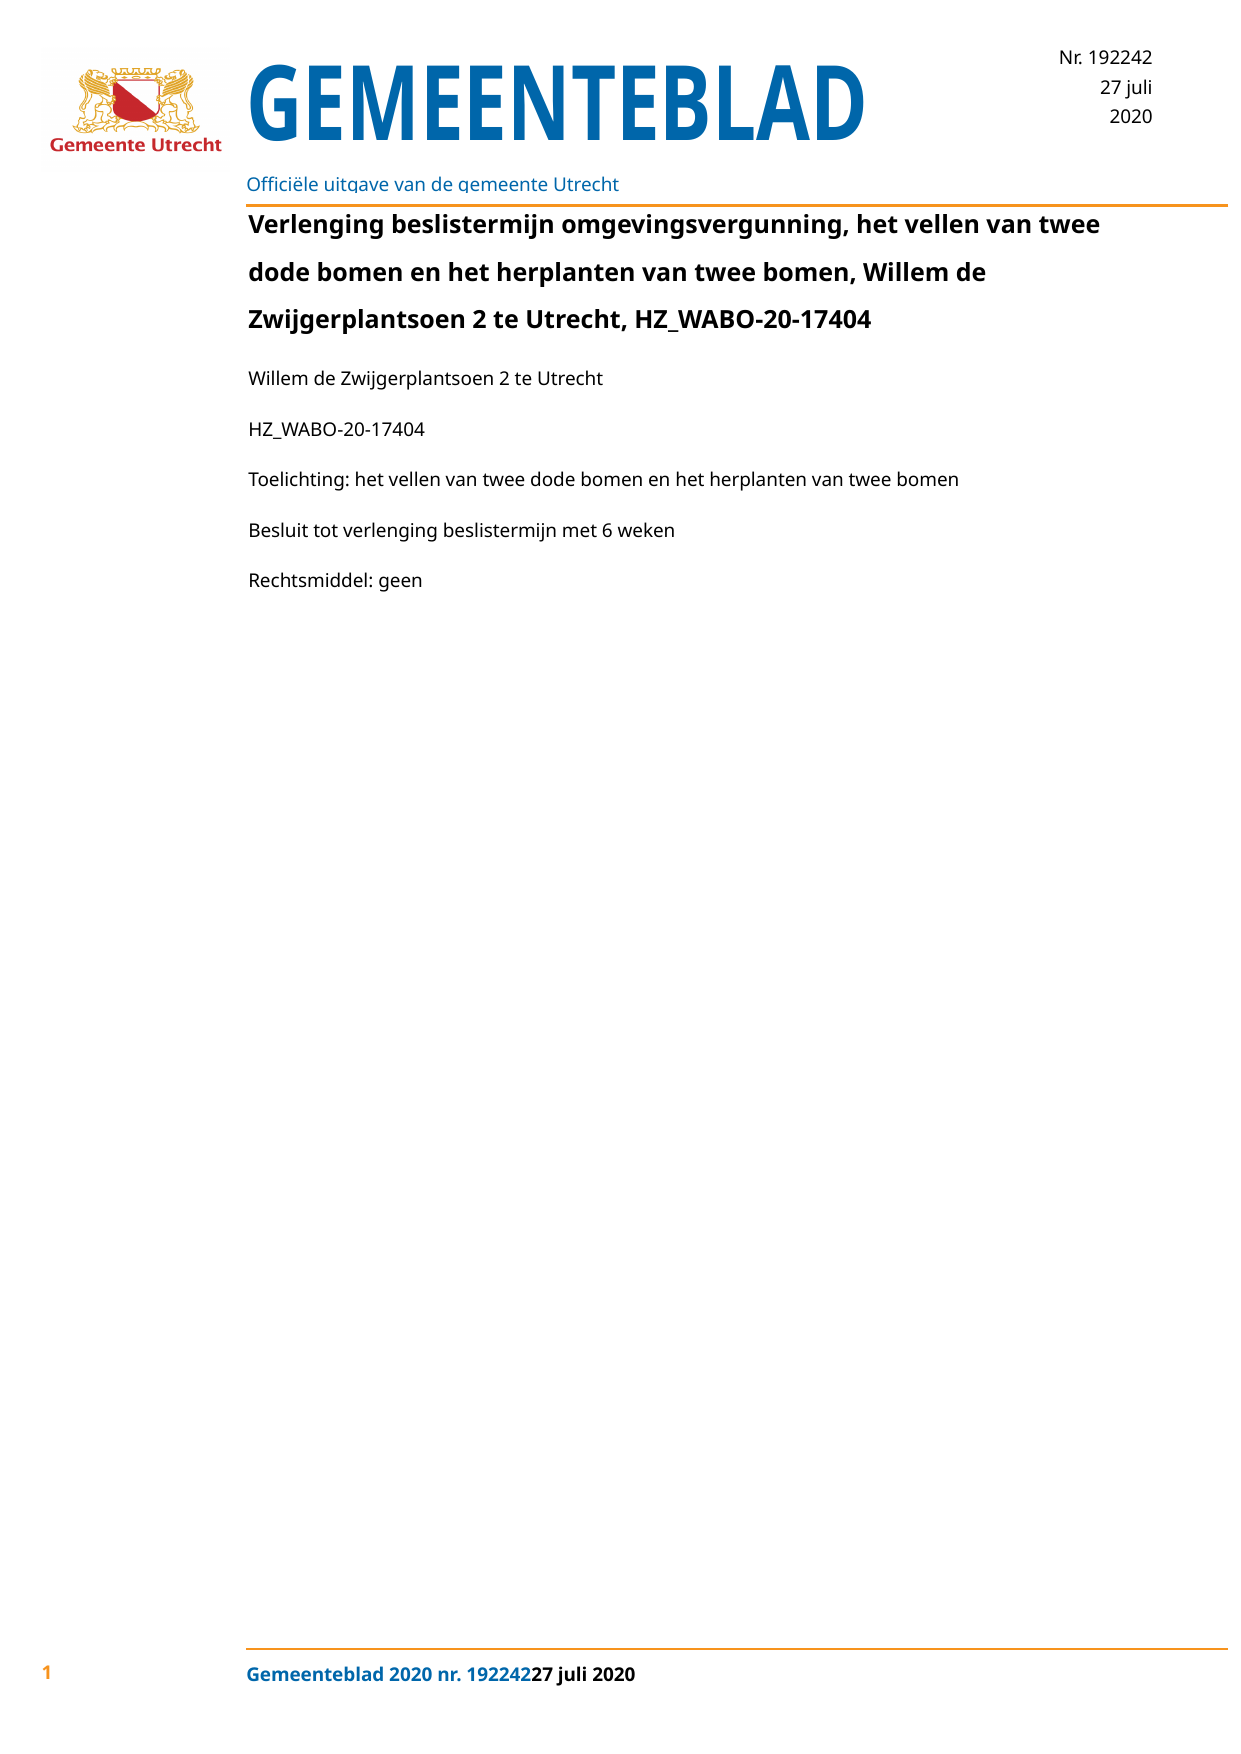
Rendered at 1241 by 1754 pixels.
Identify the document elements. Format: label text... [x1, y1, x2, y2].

text Besluit tot verlenging beslistermijn met 6 weken [248, 517, 1152, 542]
text Verlenging beslistermijn omgevingsvergunning, het vellen van twee dode bomen en het herplanten van twee bomen, Willem de Zwijgerplantsoen 2 te Utrecht, HZ_WABO-20-17404 [248, 207, 1152, 336]
picture [41, 47, 231, 172]
text Toelichting: het vellen van twee dode bomen en het herplanten van twee bomen [248, 466, 1152, 492]
text Rechtsmiddel: geen [248, 567, 1152, 593]
text HZ_WABO-20-17404 [248, 416, 1152, 442]
text Willem de Zwijgerplantsoen 2 te Utrecht [248, 366, 1152, 391]
